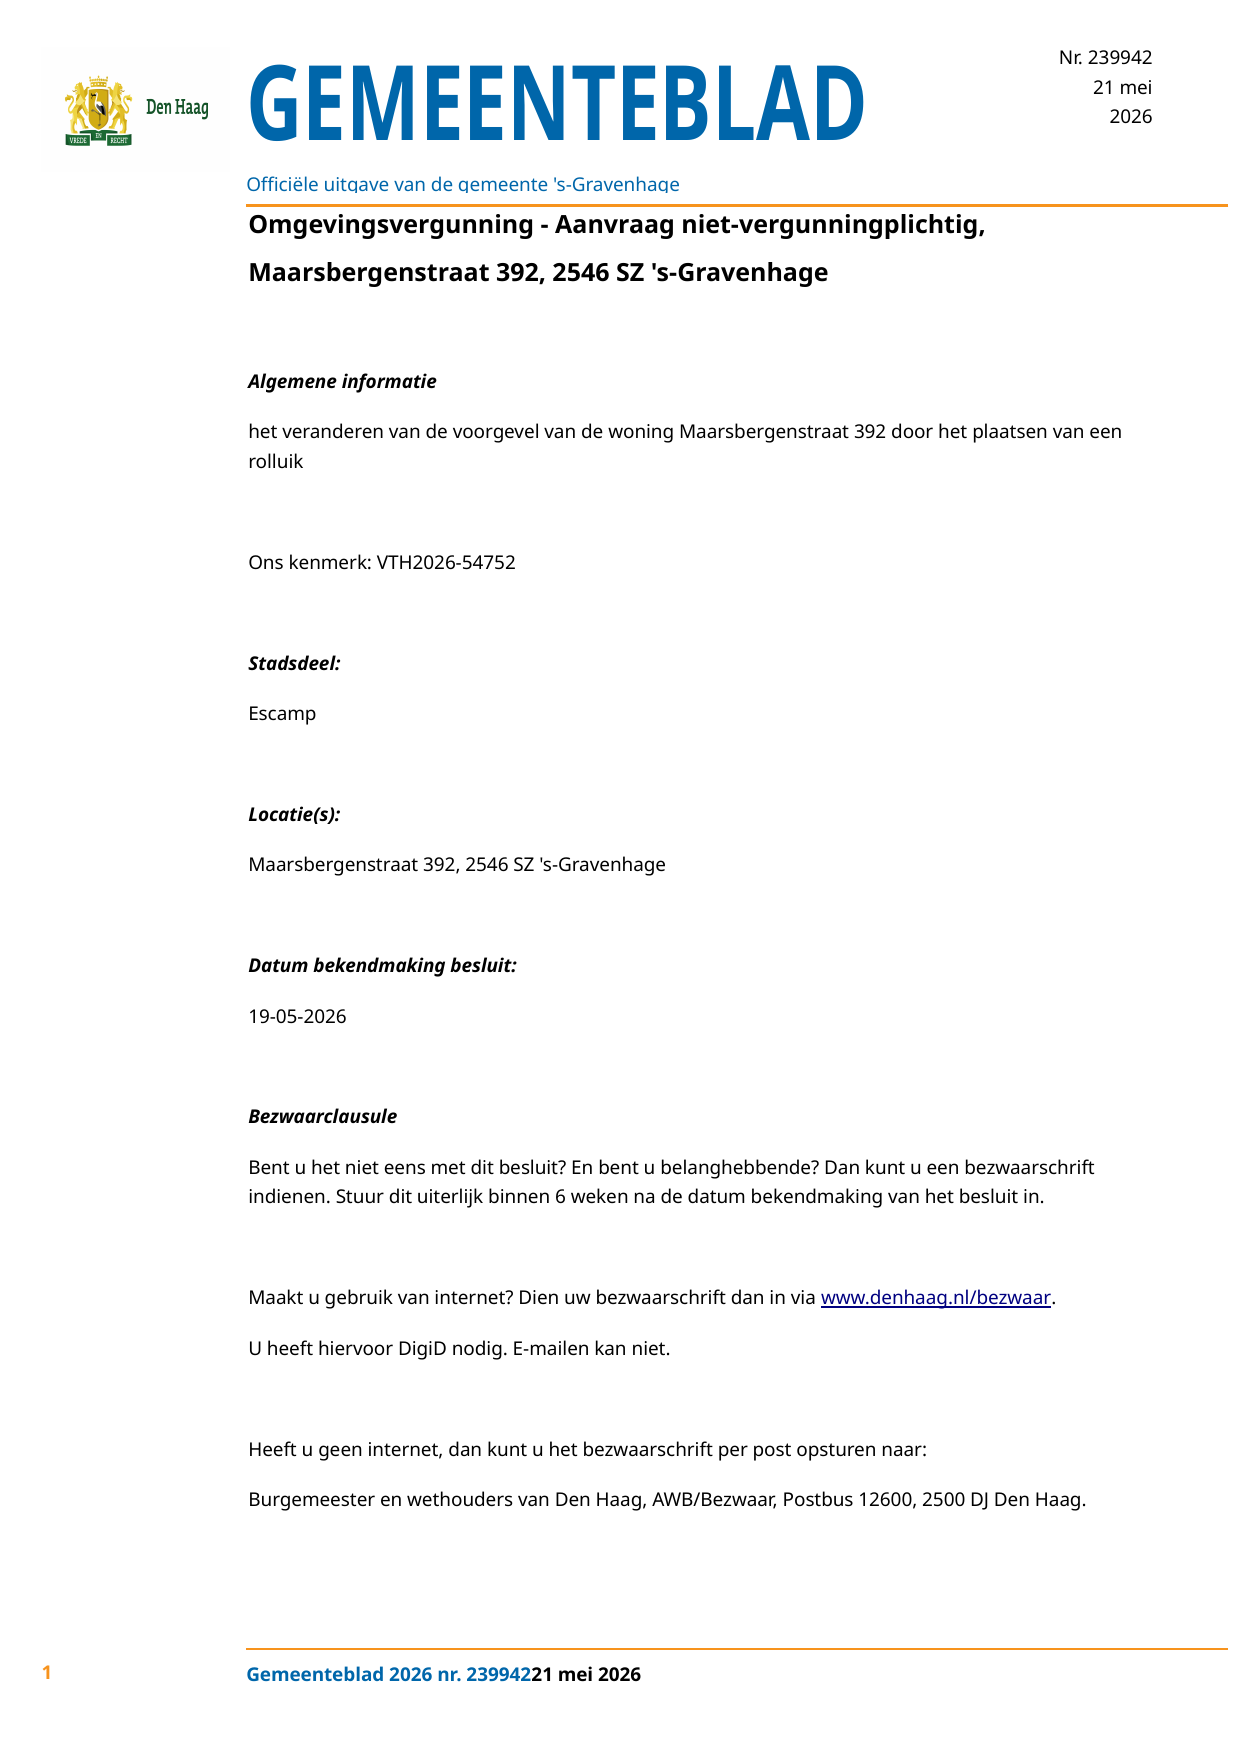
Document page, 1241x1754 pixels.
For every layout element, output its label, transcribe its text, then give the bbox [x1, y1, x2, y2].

text Bezwaarclausule [248, 1104, 1152, 1129]
text Locatie(s): [248, 801, 1152, 827]
text het veranderen van de voorgevel van de woning Maarsbergenstraat 392 door het plaatsen van een rolluik [248, 419, 1152, 474]
text Algemene informatie [248, 368, 1152, 394]
text Ons kenmerk: VTH2026-54752 [248, 549, 1152, 575]
text U heeft hiervoor DigiD nodig. E-mailen kan niet. [248, 1335, 1152, 1361]
text Heeft u geen internet, dan kunt u het bezwaarschrift per post opsturen naar: [248, 1436, 1152, 1462]
text Omgevingsvergunning - Aanvraag niet-vergunningplichtig, Maarsbergenstraat 392, 2546 SZ 's-Gravenhage [248, 207, 1152, 288]
text Stadsdeel: [248, 650, 1152, 676]
text Bent u het niet eens met dit besluit? En bent u belanghebbende? Dan kunt u een bezwaarschrift indienen. Stuur dit uiterlijk binnen 6 weken na de datum bekendmaking van het besluit in. [248, 1154, 1152, 1209]
text Datum bekendmaking besluit: [248, 952, 1152, 978]
text Escamp [248, 700, 1152, 726]
text Maarsbergenstraat 392, 2546 SZ 's-Gravenhage [248, 852, 1152, 877]
text Burgemeester en wethouders van Den Haag, AWB/Bezwaar, Postbus 12600, 2500 DJ Den Haag. [248, 1486, 1152, 1512]
text 19-05-2026 [248, 1003, 1152, 1029]
text Maakt u gebruik van internet? Dien uw bezwaarschrift dan in via www.denhaag.nl/bezwaar. [248, 1284, 1152, 1310]
picture [41, 47, 231, 172]
